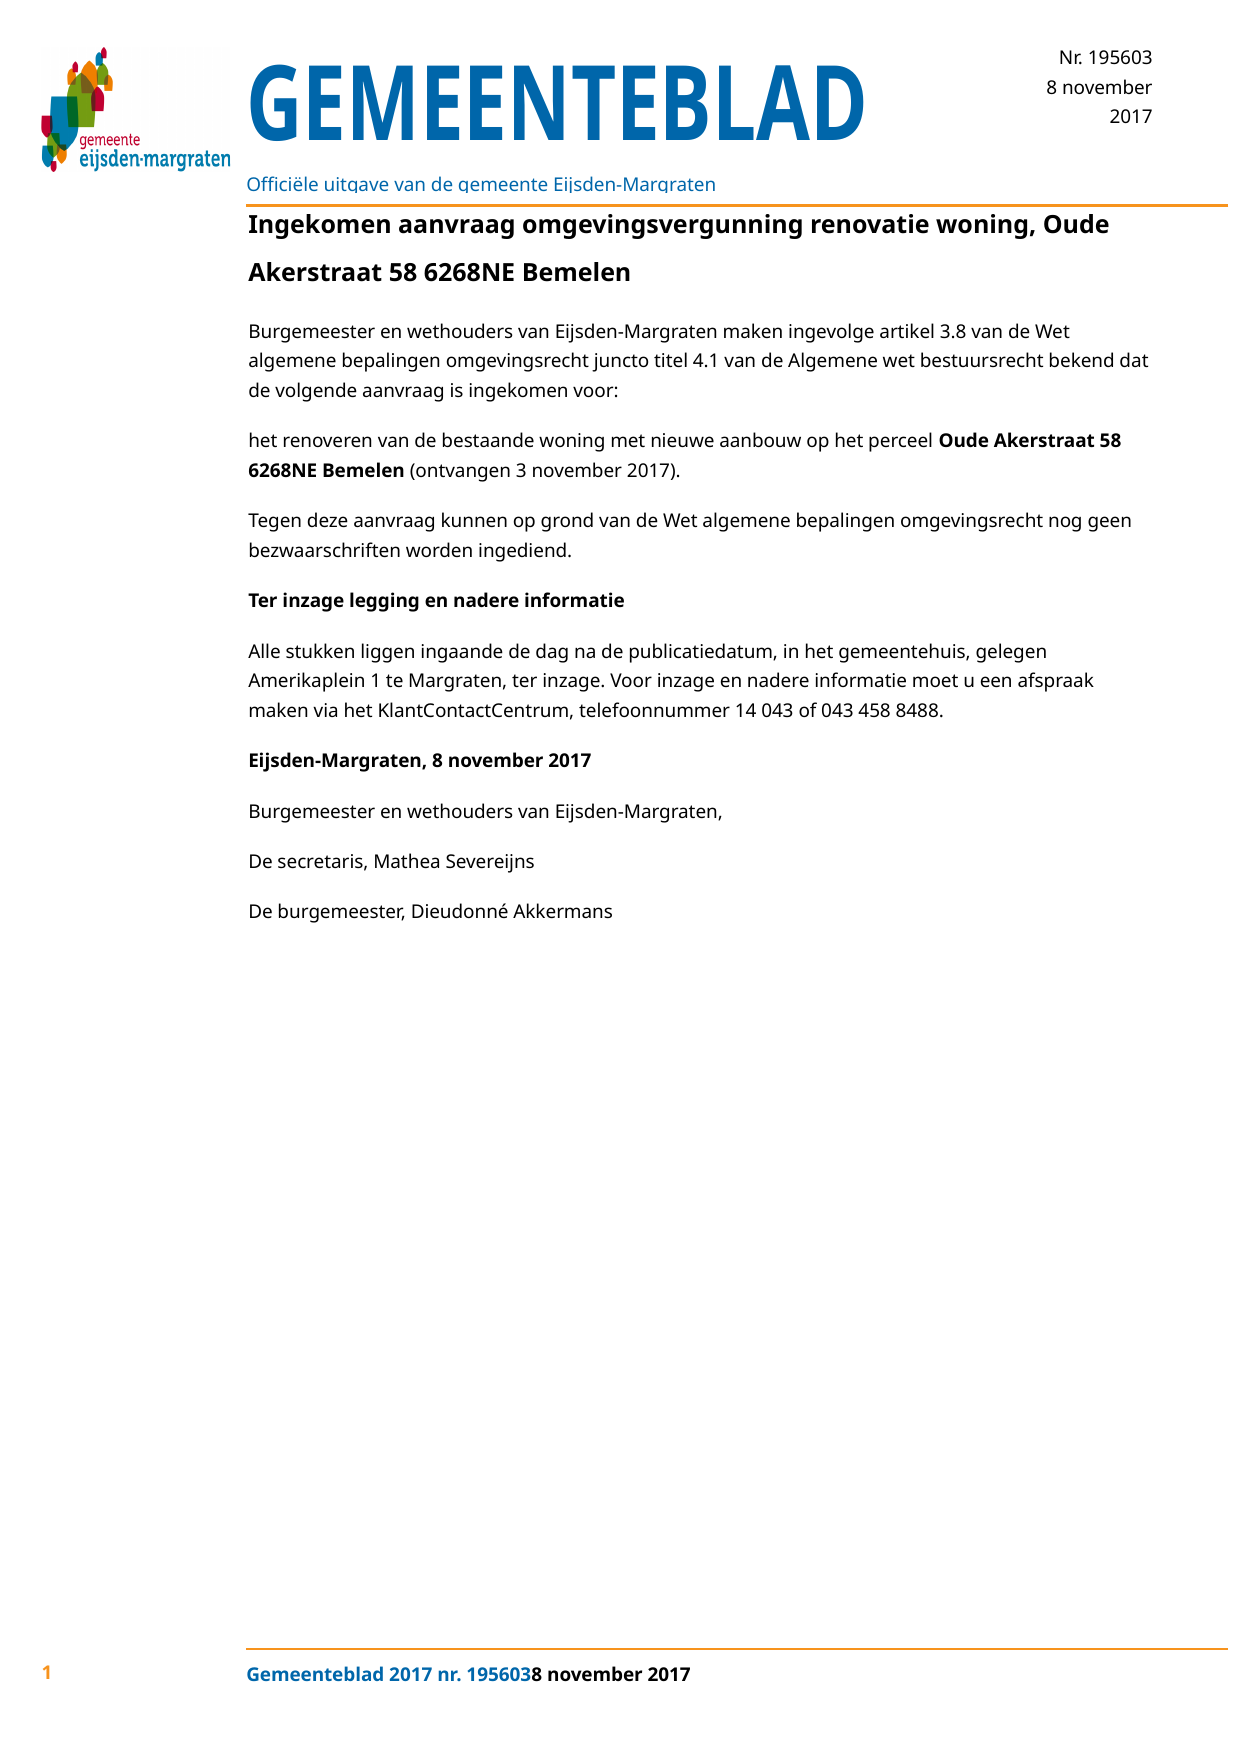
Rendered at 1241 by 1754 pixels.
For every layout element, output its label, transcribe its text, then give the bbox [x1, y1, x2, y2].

text Tegen deze aanvraag kunnen op grond van de Wet algemene bepalingen omgevingsrecht nog geen bezwaarschriften worden ingediend. [248, 507, 1152, 563]
picture [41, 47, 231, 172]
text het renoveren van de bestaande woning met nieuwe aanbouw op het perceel Oude Akerstraat 58 6268NE Bemelen (ontvangen 3 november 2017). [248, 427, 1152, 483]
text Burgemeester en wethouders van Eijsden-Margraten maken ingevolge artikel 3.8 van de Wet algemene bepalingen omgevingsrecht juncto titel 4.1 van de Algemene wet bestuursrecht bekend dat de volgende aanvraag is ingekomen voor: [248, 318, 1152, 403]
text Alle stukken liggen ingaande de dag na de publicatiedatum, in het gemeentehuis, gelegen Amerikaplein 1 te Margraten, ter inzage. Voor inzage en nadere informatie moet u een afspraak maken via het KlantContactCentrum, telefoonnummer 14 043 of 043 458 8488. [248, 638, 1152, 723]
text Ingekomen aanvraag omgevingsvergunning renovatie woning, Oude Akerstraat 58 6268NE Bemelen [248, 207, 1152, 288]
text De burgemeester, Dieudonné Akkermans [248, 899, 1152, 924]
text Ter inzage legging en nadere informatie [248, 587, 1152, 613]
text De secretaris, Mathea Severeijns [248, 848, 1152, 874]
text Eijsden-Margraten, 8 november 2017 [248, 747, 1152, 773]
text Burgemeester en wethouders van Eijsden-Margraten, [248, 798, 1152, 824]
